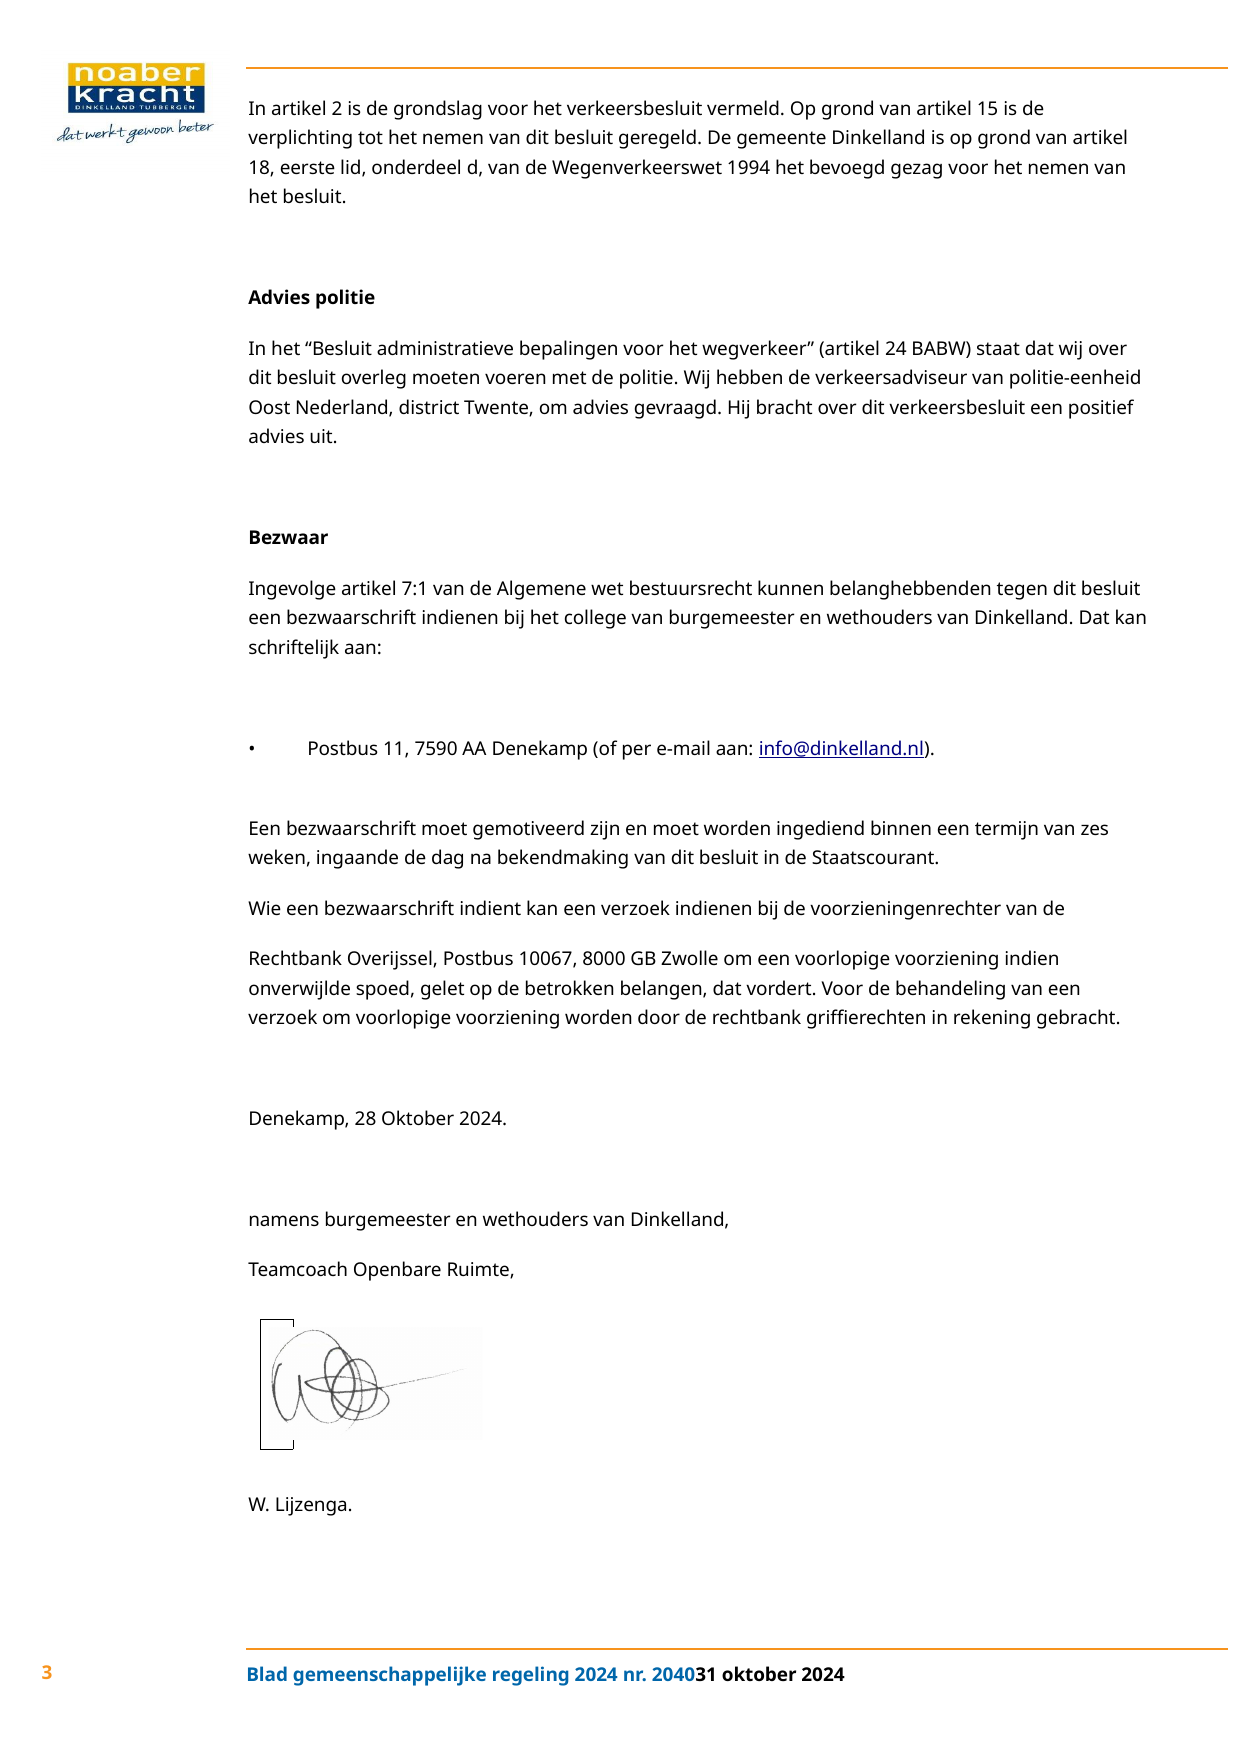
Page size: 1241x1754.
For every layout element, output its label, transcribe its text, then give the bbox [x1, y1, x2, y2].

text Rechtbank Overijssel, Postbus 10067, 8000 GB Zwolle om een voorlopige voorziening indien onverwijlde spoed, gelet op de betrokken belangen, dat vordert. Voor de behandeling van een verzoek om voorlopige voorziening worden door de rechtbank griffierechten in rekening gebracht. [248, 945, 1152, 1030]
text In artikel 2 is de grondslag voor het verkeersbesluit vermeld. Op grond van artikel 15 is de verplichting tot het nemen van dit besluit geregeld. De gemeente Dinkelland is op grond van artikel 18, eerste lid, onderdeel d, van de Wegenverkeerswet 1994 het bevoegd gezag voor het nemen van het besluit. [248, 95, 1152, 209]
text Denekamp, 28 Oktober 2024. [248, 1105, 1152, 1131]
list Postbus 11, 7590 AA Denekamp (of per e-mail aan: info@dinkelland.nl). [248, 735, 1152, 761]
text Bezwaar [248, 524, 1152, 550]
text In het “Besluit administratieve bepalingen voor het wegverkeer” (artikel 24 BABW) staat dat wij over dit besluit overleg moeten voeren met de politie. Wij hebben de verkeersadviseur van politie-eenheid Oost Nederland, district Twente, om advies gevraagd. Hij bracht over dit verkeersbesluit een positief advies uit. [248, 335, 1152, 449]
text namens burgemeester en wethouders van Dinkelland, [248, 1206, 1152, 1232]
text W. Lijzenga. [248, 1491, 1152, 1517]
text Ingevolge artikel 7:1 van de Algemene wet bestuursrecht kunnen belanghebbenden tegen dit besluit een bezwaarschrift indienen bij het college van burgemeester en wethouders van Dinkelland. Dat kan schriftelijk aan: [248, 575, 1152, 660]
text Teamcoach Openbare Ruimte, [248, 1256, 1152, 1282]
picture [41, 47, 231, 172]
text Een bezwaarschrift moet gemotiveerd zijn en moet worden ingediend binnen een termijn van zes weken, ingaande de dag na bekendmaking van dit besluit in de Staatscourant. [248, 815, 1152, 870]
text Advies politie [248, 284, 1152, 310]
text Wie een bezwaarschrift indient kan een verzoek indienen bij de voorzieningenrechter van de [248, 895, 1152, 921]
picture [268, 1327, 483, 1440]
